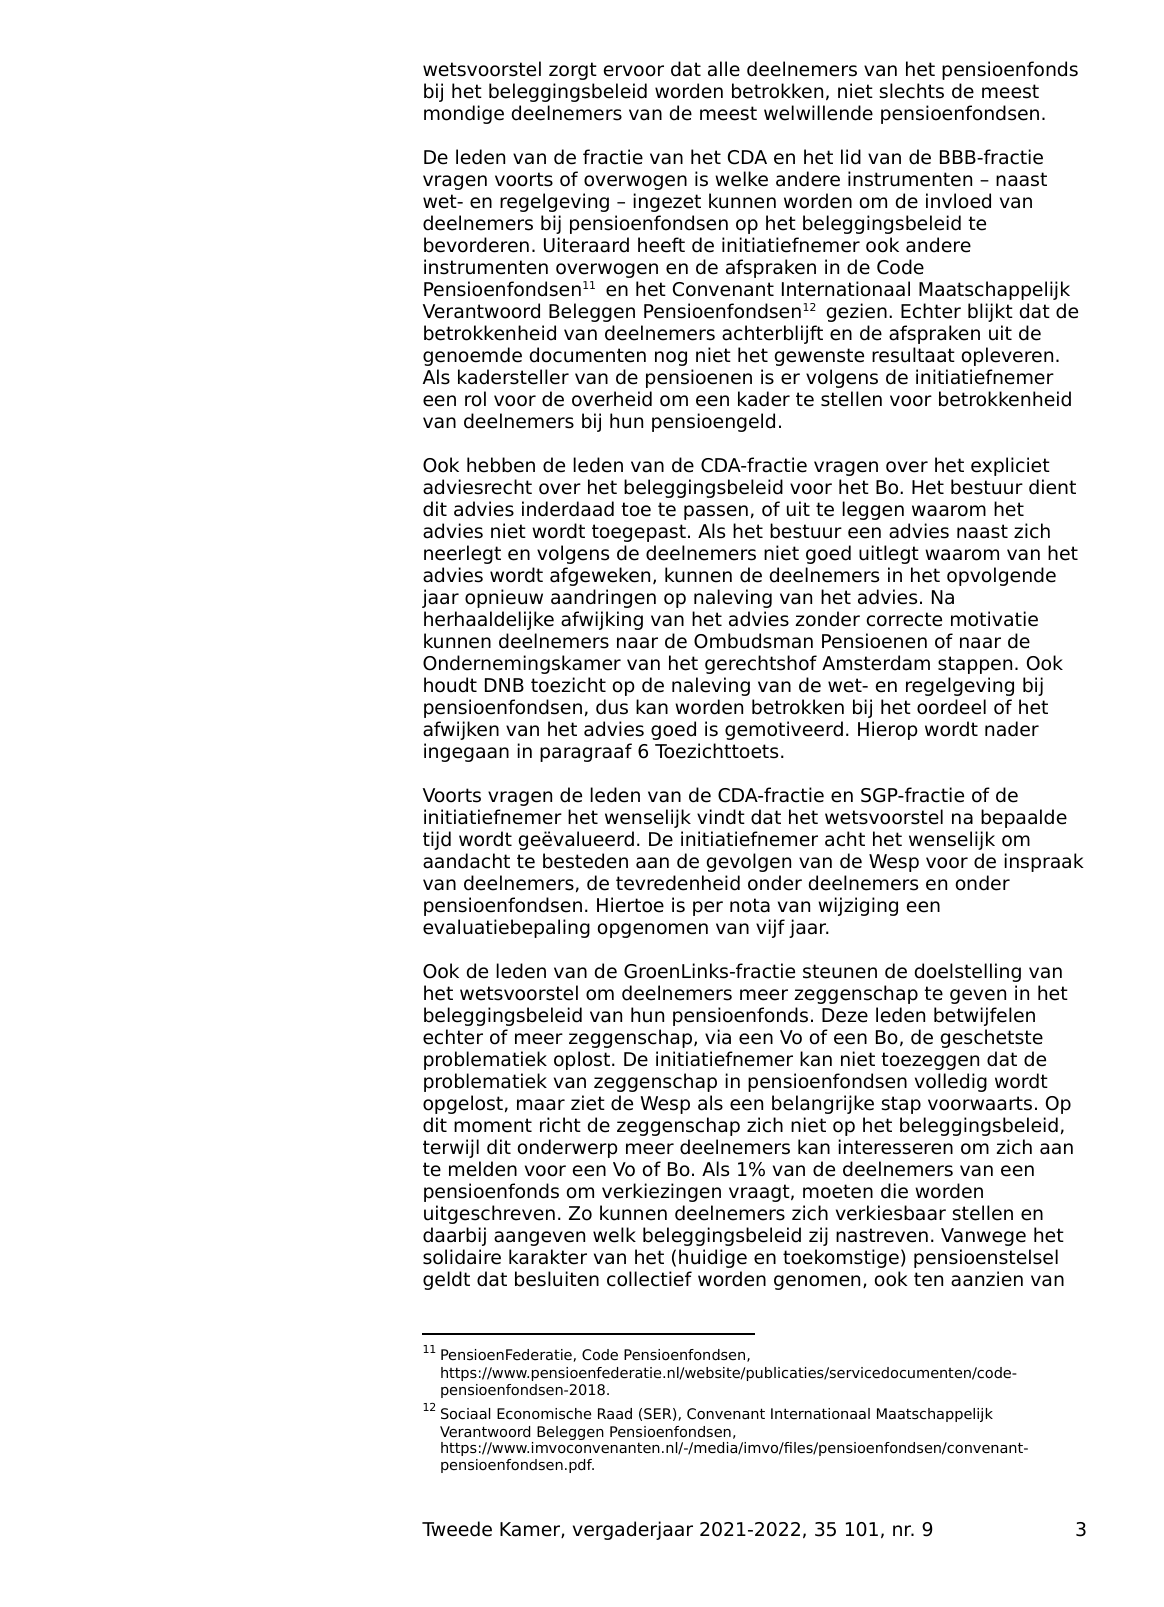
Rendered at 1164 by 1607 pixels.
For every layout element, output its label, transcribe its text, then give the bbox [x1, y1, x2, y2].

text Ook hebben de leden van de CDA-fractie vragen over het expliciet adviesrecht over het beleggingsbeleid voor het Bo. Het bestuur dient dit advies inderdaad toe te passen, of uit te leggen waarom het advies niet wordt toegepast. Als het bestuur een advies naast zich neerlegt en volgens de deelnemers niet goed uitlegt waarom van het advies wordt afgeweken, kunnen de deelnemers in het opvolgende jaar opnieuw aandringen op naleving van het advies. Na herhaaldelijke afwijking van het advies zonder correcte motivatie kunnen deelnemers naar de Ombudsman Pensioenen of naar de Ondernemingskamer van het gerechtshof Amsterdam stappen. Ook houdt DNB toezicht op de naleving van de wet- en regelgeving bij pensioenfondsen, dus kan worden betrokken bij het oordeel of het afwijken van het advies goed is gemotiveerd. Hierop wordt nader ingegaan in paragraaf 6 Toezichttoets. [422, 455, 1087, 763]
text De leden van de fractie van het CDA en het lid van de BBB-fractie vragen voorts of overwogen is welke andere instrumenten – naast wet- en regelgeving – ingezet kunnen worden om de invloed van deelnemers bij pensioenfondsen op het beleggingsbeleid te bevorderen. Uiteraard heeft de initiatiefnemer ook andere instrumenten overwogen en de afspraken in de Code Pensioenfondsen en het Convenant Internationaal Maatschappelijk Verantwoord Beleggen Pensioenfondsen gezien. Echter blijkt dat de betrokkenheid van deelnemers achterblijft en de afspraken uit de genoemde documenten nog niet het gewenste resultaat opleveren. Als kadersteller van de pensioenen is er volgens de initiatiefnemer een rol voor de overheid om een kader te stellen voor betrokkenheid van deelnemers bij hun pensioengeld. [422, 147, 1087, 433]
text Sociaal Economische Raad (SER), Convenant Internationaal Maatschappelijk Verantwoord Beleggen Pensioenfondsen, https://www.imvoconvenanten.nl/-/media/imvo/files/pensioenfondsen/convenant-pensioenfondsen.pdf. [422, 1402, 1087, 1474]
text wetsvoorstel zorgt ervoor dat alle deelnemers van het pensioenfonds bij het beleggingsbeleid worden betrokken, niet slechts de meest mondige deelnemers van de meest welwillende pensioenfondsen. [422, 59, 1087, 125]
text PensioenFederatie, Code Pensioenfondsen, https://www.pensioenfederatie.nl/website/publicaties/servicedocumenten/code-pensioenfondsen-2018. [422, 1343, 1087, 1399]
text Ook de leden van de GroenLinks-fractie steunen de doelstelling van het wetsvoorstel om deelnemers meer zeggenschap te geven in het beleggingsbeleid van hun pensioenfonds. Deze leden betwijfelen echter of meer zeggenschap, via een Vo of een Bo, de geschetste problematiek oplost. De initiatiefnemer kan niet toezeggen dat de problematiek van zeggenschap in pensioenfondsen volledig wordt opgelost, maar ziet de Wesp als een belangrijke stap voorwaarts. Op dit moment richt de zeggenschap zich niet op het beleggingsbeleid, terwijl dit onderwerp meer deelnemers kan interesseren om zich aan te melden voor een Vo of Bo. Als 1% van de deelnemers van een pensioenfonds om verkiezingen vraagt, moeten die worden uitgeschreven. Zo kunnen deelnemers zich verkiesbaar stellen en daarbij aangeven welk beleggingsbeleid zij nastreven. Vanwege het solidaire karakter van het (huidige en toekomstige) pensioenstelsel geldt dat besluiten collectief worden genomen, ook ten aanzien van [422, 961, 1087, 1291]
text Voorts vragen de leden van de CDA-fractie en SGP-fractie of de initiatiefnemer het wenselijk vindt dat het wetsvoorstel na bepaalde tijd wordt geëvalueerd. De initiatiefnemer acht het wenselijk om aandacht te besteden aan de gevolgen van de Wesp voor de inspraak van deelnemers, de tevredenheid onder deelnemers en onder pensioenfondsen. Hiertoe is per nota van wijziging een evaluatiebepaling opgenomen van vijf jaar. [422, 785, 1087, 939]
